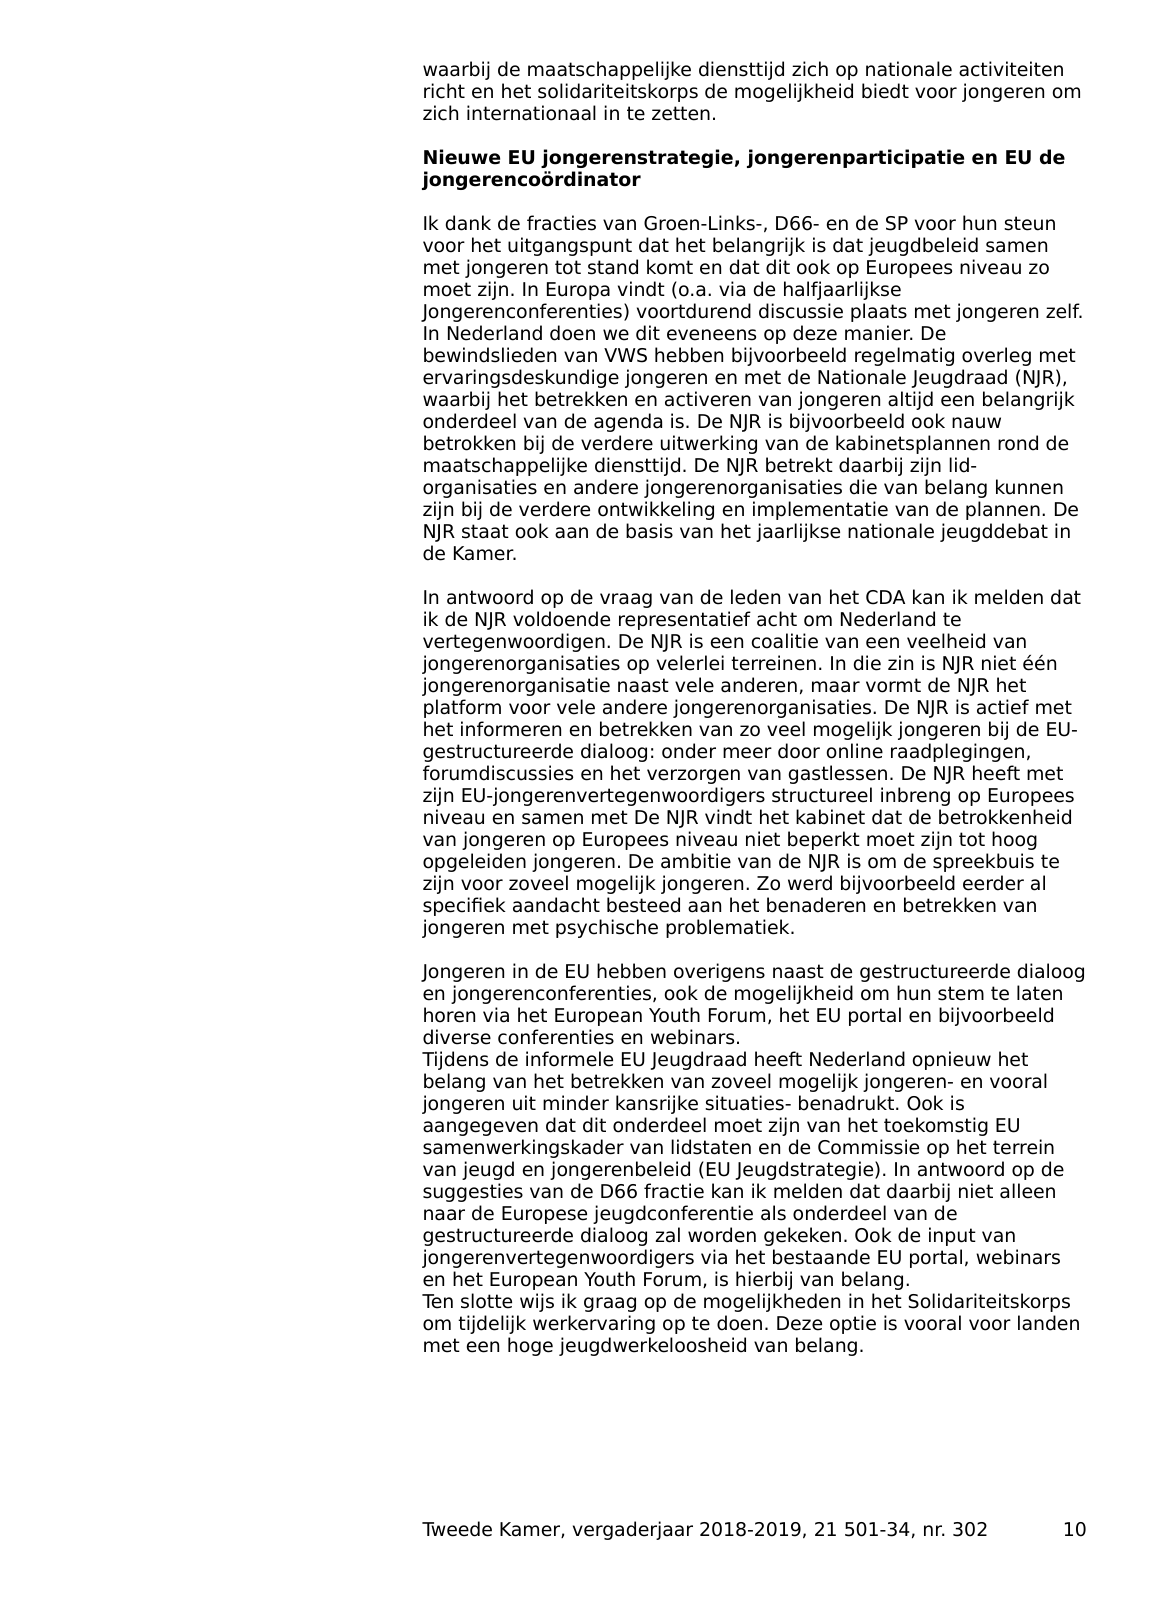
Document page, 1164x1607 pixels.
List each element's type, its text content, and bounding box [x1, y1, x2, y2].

text Ik dank de fracties van Groen-Links-, D66- en de SP voor hun steun voor het uitgangspunt dat het belangrijk is dat jeugdbeleid samen met jongeren tot stand komt en dat dit ook op Europees niveau zo moet zijn. In Europa vindt (o.a. via de halfjaarlijkse Jongerenconferenties) voortdurend discussie plaats met jongeren zelf. In Nederland doen we dit eveneens op deze manier. De bewindslieden van VWS hebben bijvoorbeeld regelmatig overleg met ervaringsdeskundige jongeren en met de Nationale Jeugdraad (NJR), waarbij het betrekken en activeren van jongeren altijd een belangrijk onderdeel van de agenda is. De NJR is bijvoorbeeld ook nauw betrokken bij de verdere uitwerking van de kabinetsplannen rond de maatschappelijke diensttijd. De NJR betrekt daarbij zijn lid-organisaties en andere jongerenorganisaties die van belang kunnen zijn bij de verdere ontwikkeling en implementatie van de plannen. De NJR staat ook aan de basis van het jaarlijkse nationale jeugddebat in de Kamer. [422, 213, 1087, 565]
text Ten slotte wijs ik graag op de mogelijkheden in het Solidariteitskorps om tijdelijk werkervaring op te doen. Deze optie is vooral voor landen met een hoge jeugdwerkeloosheid van belang. [422, 1291, 1087, 1357]
text Tijdens de informele EU Jeugdraad heeft Nederland opnieuw het belang van het betrekken van zoveel mogelijk jongeren- en vooral jongeren uit minder kansrijke situaties- benadrukt. Ook is aangegeven dat dit onderdeel moet zijn van het toekomstig EU samenwerkingskader van lidstaten en de Commissie op het terrein van jeugd en jongerenbeleid (EU Jeugdstrategie). In antwoord op de suggesties van de D66 fractie kan ik melden dat daarbij niet alleen naar de Europese jeugdconferentie als onderdeel van de gestructureerde dialoog zal worden gekeken. Ook de input van jongerenvertegenwoordigers via het bestaande EU portal, webinars en het European Youth Forum, is hierbij van belang. [422, 1049, 1087, 1291]
text waarbij de maatschappelijke diensttijd zich op nationale activiteiten richt en het solidariteitskorps de mogelijkheid biedt voor jongeren om zich internationaal in te zetten. [422, 59, 1087, 125]
text In antwoord op de vraag van de leden van het CDA kan ik melden dat ik de NJR voldoende representatief acht om Nederland te vertegenwoordigen. De NJR is een coalitie van een veelheid van jongerenorganisaties op velerlei terreinen. In die zin is NJR niet één jongerenorganisatie naast vele anderen, maar vormt de NJR het platform voor vele andere jongerenorganisaties. De NJR is actief met het informeren en betrekken van zo veel mogelijk jongeren bij de EU-gestructureerde dialoog: onder meer door online raadplegingen, forumdiscussies en het verzorgen van gastlessen. De NJR heeft met zijn EU-jongerenvertegenwoordigers structureel inbreng op Europees niveau en samen met De NJR vindt het kabinet dat de betrokkenheid van jongeren op Europees niveau niet beperkt moet zijn tot hoog opgeleiden jongeren. De ambitie van de NJR is om de spreekbuis te zijn voor zoveel mogelijk jongeren. Zo werd bijvoorbeeld eerder al specifiek aandacht besteed aan het benaderen en betrekken van jongeren met psychische problematiek. [422, 587, 1087, 939]
subtitle Nieuwe EU jongerenstrategie, jongerenparticipatie en EU de jongerencoördinator [422, 147, 1087, 191]
text Jongeren in de EU hebben overigens naast de gestructureerde dialoog en jongerenconferenties, ook de mogelijkheid om hun stem te laten horen via het European Youth Forum, het EU portal en bijvoorbeeld diverse conferenties en webinars. [422, 961, 1087, 1049]
